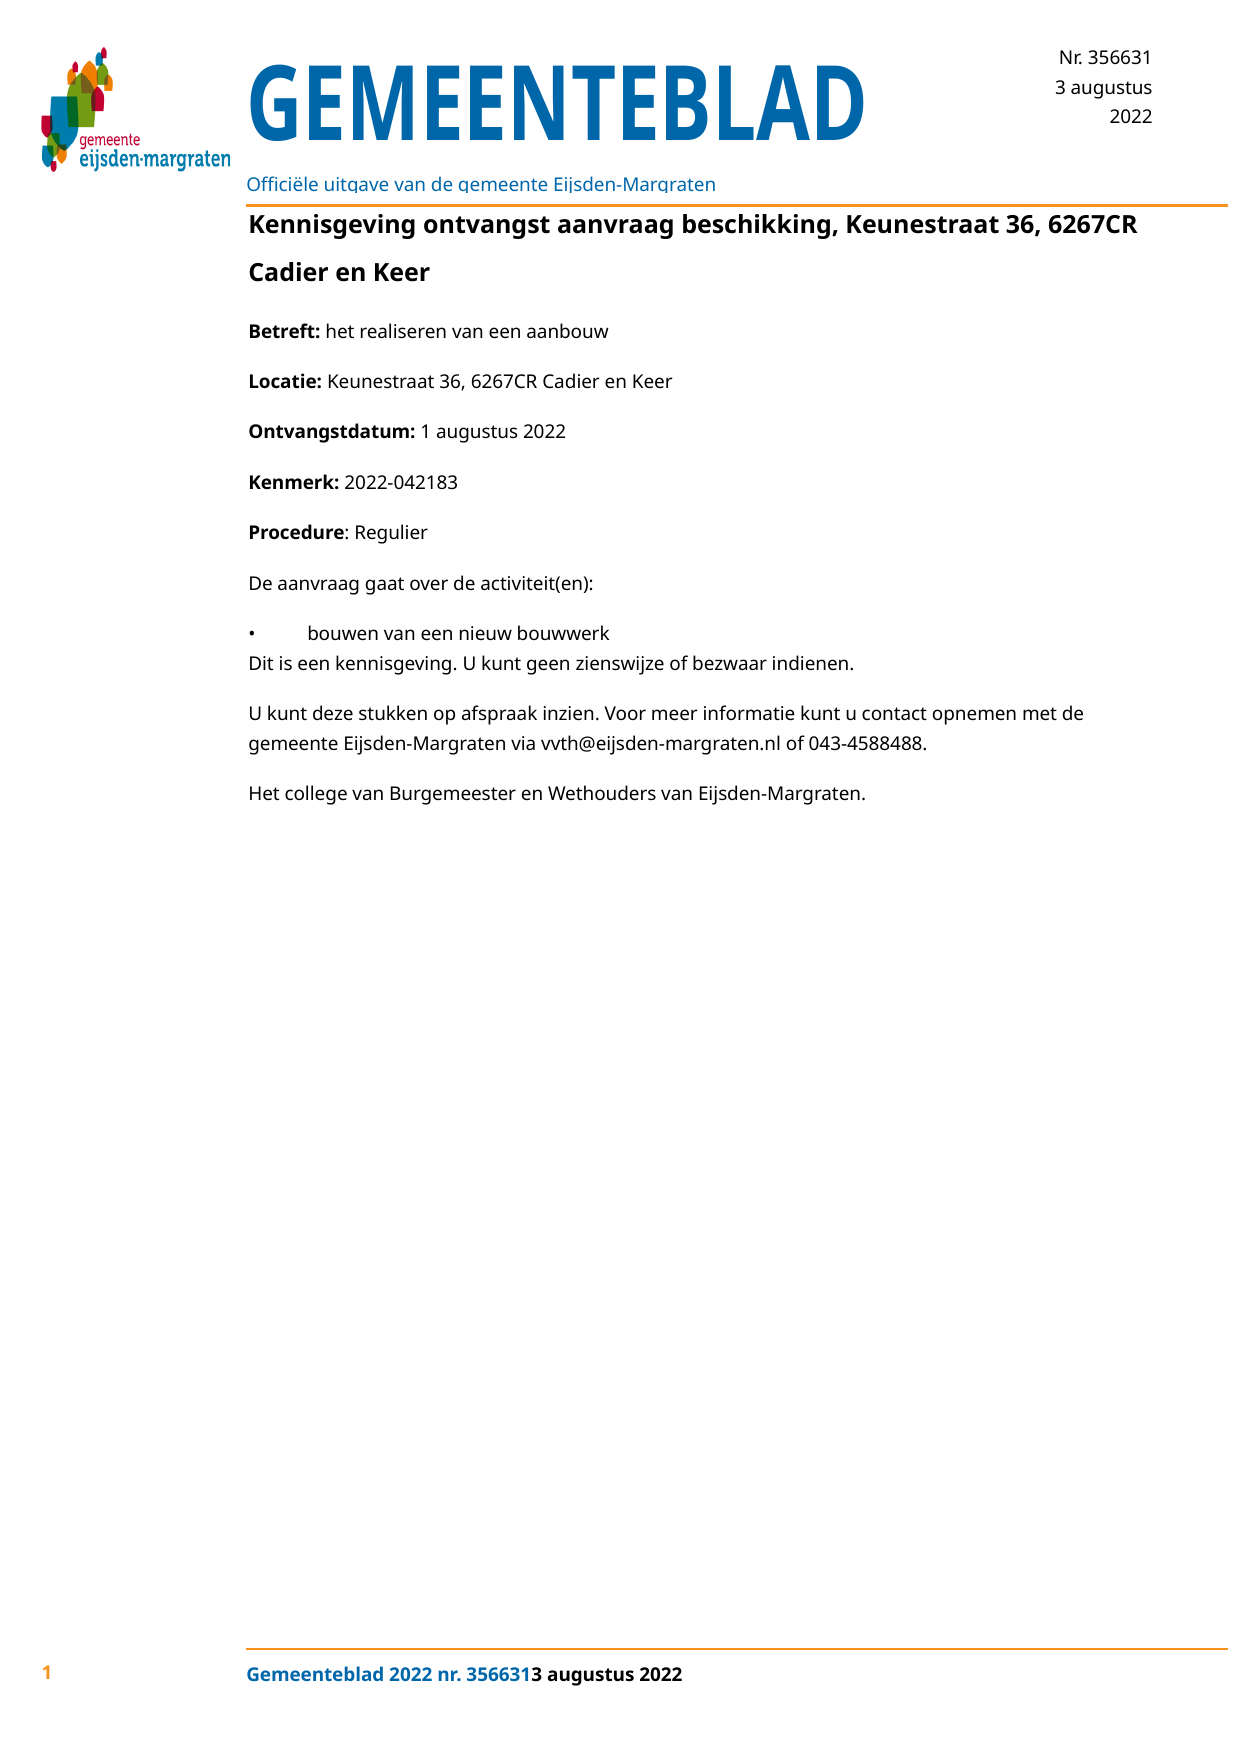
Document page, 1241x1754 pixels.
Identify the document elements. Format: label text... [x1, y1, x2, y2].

list bouwen van een nieuw bouwwerk [248, 620, 1152, 646]
text De aanvraag gaat over de activiteit(en): [248, 570, 1152, 596]
text Kenmerk: 2022-042183 [248, 469, 1152, 495]
text Het college van Burgemeester en Wethouders van Eijsden-Margraten. [248, 780, 1152, 806]
text Locatie: Keunestraat 36, 6267CR Cadier en Keer [248, 368, 1152, 394]
text Dit is een kennisgeving. U kunt geen zienswijze of bezwaar indienen. [248, 650, 1152, 676]
text Procedure: Regulier [248, 519, 1152, 545]
text Ontvangstdatum: 1 augustus 2022 [248, 419, 1152, 444]
text Kennisgeving ontvangst aanvraag beschikking, Keunestraat 36, 6267CR Cadier en Keer [248, 207, 1152, 288]
text U kunt deze stukken op afspraak inzien. Voor meer informatie kunt u contact opnemen met de gemeente Eijsden-Margraten via vvth@eijsden-margraten.nl of 043-4588488. [248, 700, 1152, 756]
text Betreft: het realiseren van een aanbouw [248, 318, 1152, 344]
picture [41, 47, 231, 172]
